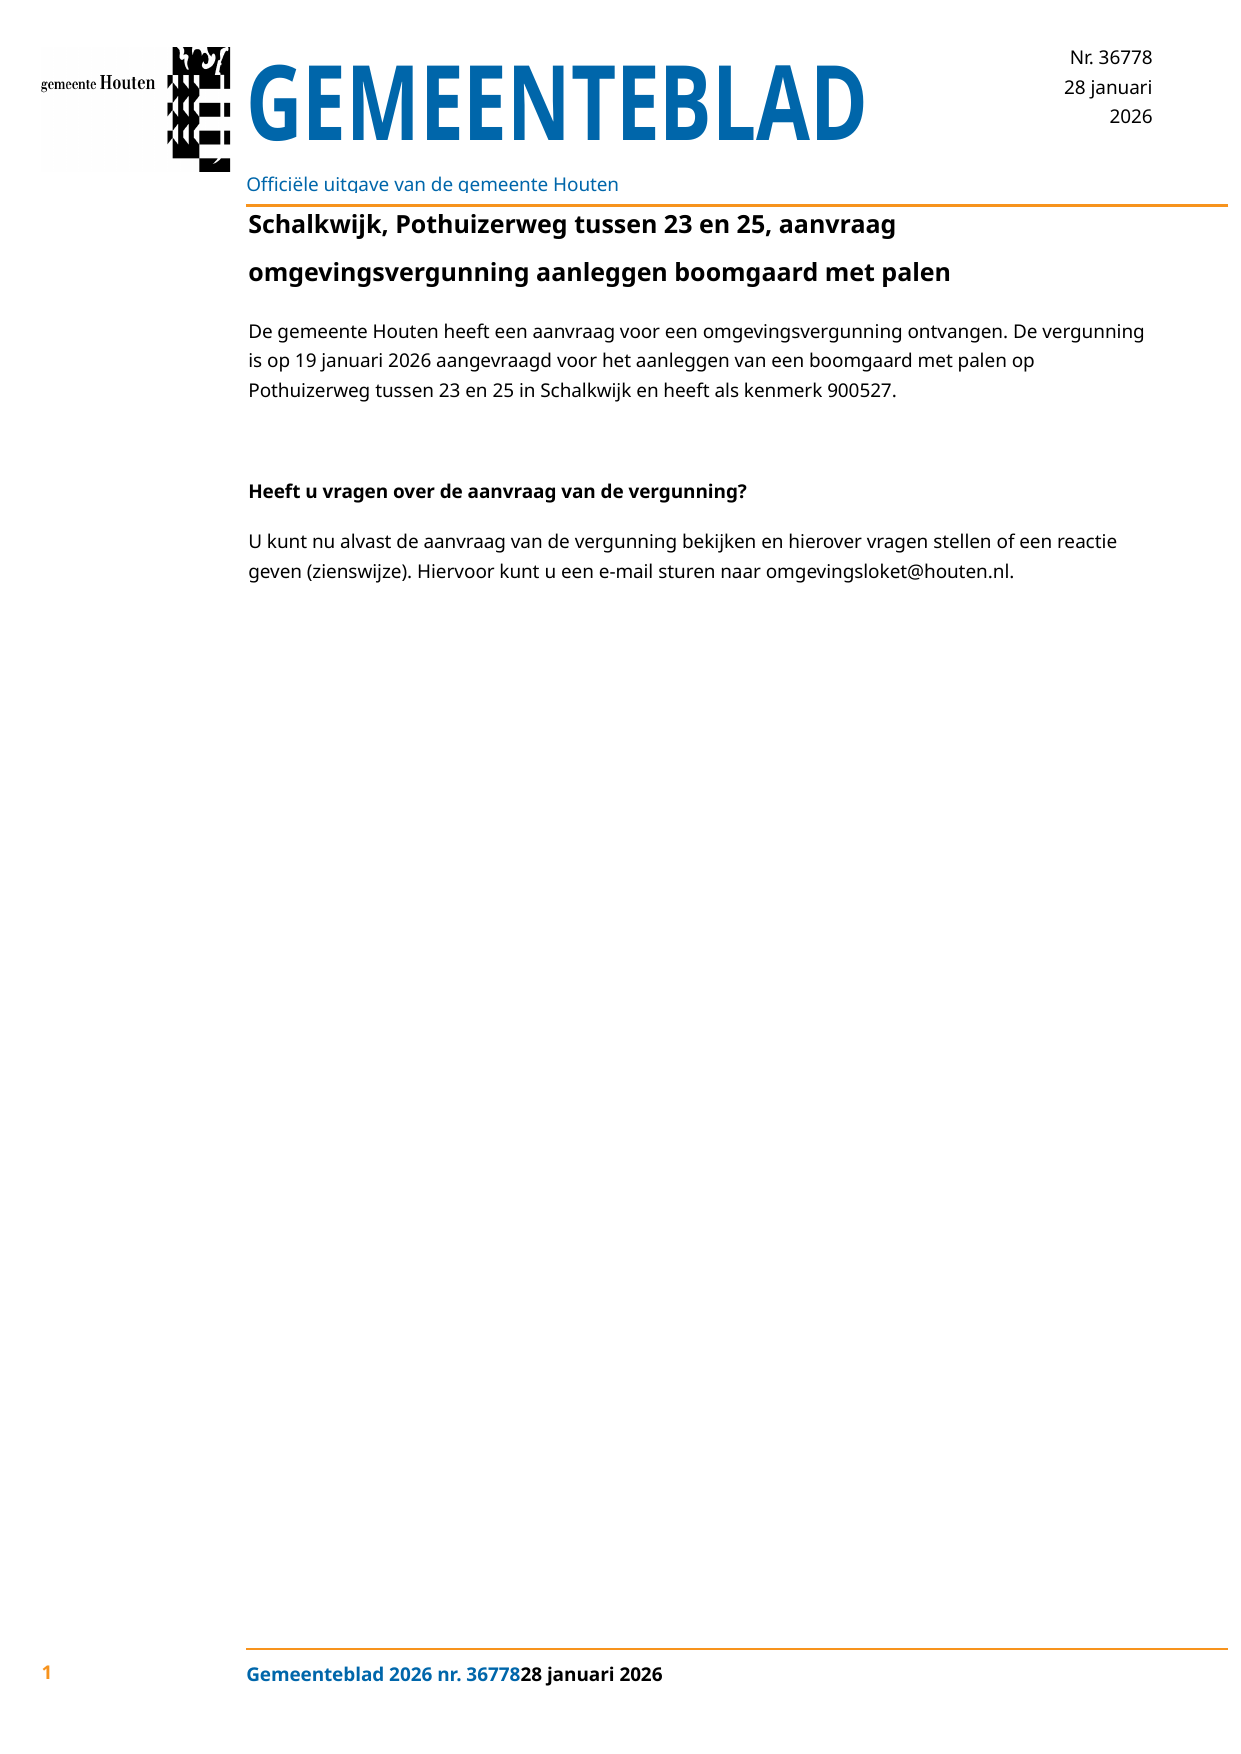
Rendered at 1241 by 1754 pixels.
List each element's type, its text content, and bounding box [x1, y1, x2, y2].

picture [41, 47, 231, 172]
text Schalkwijk, Pothuizerweg tussen 23 en 25, aanvraag omgevingsvergunning aanleggen boomgaard met palen [248, 207, 1152, 288]
text U kunt nu alvast de aanvraag van de vergunning bekijken en hierover vragen stellen of een reactie geven (zienswijze). Hiervoor kunt u een e-mail sturen naar omgevingsloket@houten.nl. [248, 528, 1152, 584]
text Heeft u vragen over de aanvraag van de vergunning? [248, 478, 1152, 504]
text De gemeente Houten heeft een aanvraag voor een omgevingsvergunning ontvangen. De vergunning is op 19 januari 2026 aangevraagd voor het aanleggen van een boomgaard met palen op Pothuizerweg tussen 23 en 25 in Schalkwijk en heeft als kenmerk 900527. [248, 318, 1152, 403]
